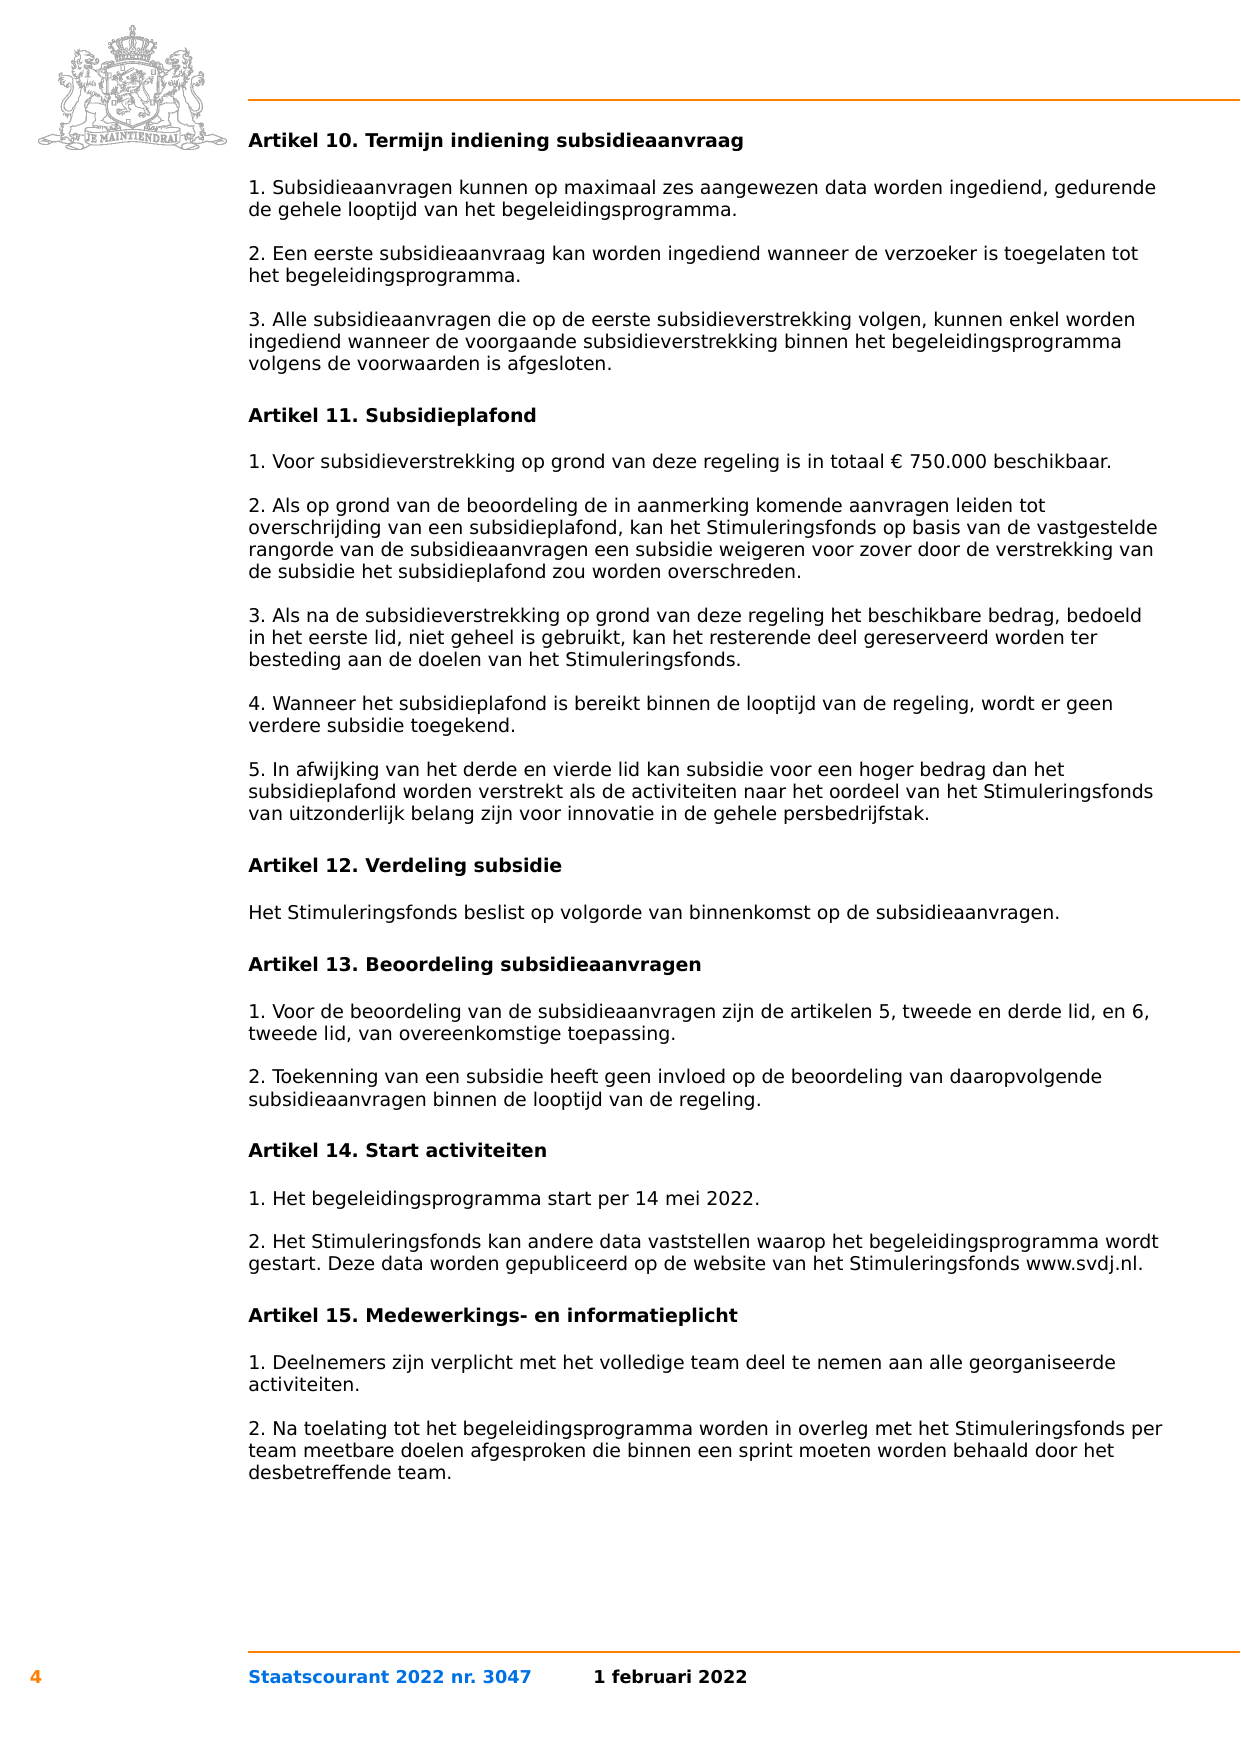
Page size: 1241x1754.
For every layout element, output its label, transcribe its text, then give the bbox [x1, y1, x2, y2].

text Het Stimuleringsfonds beslist op volgorde van binnenkomst op de subsidieaanvragen. [248, 902, 1163, 924]
text 2. Toekenning van een subsidie heeft geen invloed op de beoordeling van daaropvolgende subsidieaanvragen binnen de looptijd van de regeling. [248, 1066, 1163, 1110]
picture [38, 25, 227, 150]
text 1. Voor subsidieverstrekking op grond van deze regeling is in totaal € 750.000 beschikbaar. [248, 451, 1163, 473]
subtitle Artikel 10. Termijn indiening subsidieaanvraag [248, 130, 1163, 152]
text 4. Wanneer het subsidieplafond is bereikt binnen de looptijd van de regeling, wordt er geen verdere subsidie toegekend. [248, 693, 1163, 737]
subtitle Artikel 12. Verdeling subsidie [248, 855, 1163, 877]
text 1. Voor de beoordeling van de subsidieaanvragen zijn de artikelen 5, tweede en derde lid, en 6, tweede lid, van overeenkomstige toepassing. [248, 1001, 1163, 1044]
subtitle Artikel 15. Medewerkings- en informatieplicht [248, 1305, 1163, 1327]
subtitle Artikel 14. Start activiteiten [248, 1140, 1163, 1162]
text 2. Na toelating tot het begeleidingsprogramma worden in overleg met het Stimuleringsfonds per team meetbare doelen afgesproken die binnen een sprint moeten worden behaald door het desbetreffende team. [248, 1418, 1163, 1484]
text 5. In afwijking van het derde en vierde lid kan subsidie voor een hoger bedrag dan het subsidieplafond worden verstrekt als de activiteiten naar het oordeel van het Stimuleringsfonds van uitzonderlijk belang zijn voor innovatie in de gehele persbedrijfstak. [248, 759, 1163, 825]
text 1. Het begeleidingsprogramma start per 14 mei 2022. [248, 1187, 1163, 1209]
text 1. Subsidieaanvragen kunnen op maximaal zes aangewezen data worden ingediend, gedurende de gehele looptijd van het begeleidingsprogramma. [248, 177, 1163, 221]
text 2. Als op grond van de beoordeling de in aanmerking komende aanvragen leiden tot overschrijding van een subsidieplafond, kan het Stimuleringsfonds op basis van de vastgestelde rangorde van de subsidieaanvragen een subsidie weigeren voor zover door de verstrekking van de subsidie het subsidieplafond zou worden overschreden. [248, 495, 1163, 583]
text 3. Alle subsidieaanvragen die op de eerste subsidieverstrekking volgen, kunnen enkel worden ingediend wanneer de voorgaande subsidieverstrekking binnen het begeleidingsprogramma volgens de voorwaarden is afgesloten. [248, 308, 1163, 374]
text 1. Deelnemers zijn verplicht met het volledige team deel te nemen aan alle georganiseerde activiteiten. [248, 1352, 1163, 1396]
text 2. Het Stimuleringsfonds kan andere data vaststellen waarop het begeleidingsprogramma wordt gestart. Deze data worden gepubliceerd op de website van het Stimuleringsfonds www.svdj.nl. [248, 1231, 1163, 1275]
subtitle Artikel 13. Beoordeling subsidieaanvragen [248, 954, 1163, 976]
text 2. Een eerste subsidieaanvraag kan worden ingediend wanneer de verzoeker is toegelaten tot het begeleidingsprogramma. [248, 243, 1163, 287]
text 3. Als na de subsidieverstrekking op grond van deze regeling het beschikbare bedrag, bedoeld in het eerste lid, niet geheel is gebruikt, kan het resterende deel gereserveerd worden ter besteding aan de doelen van het Stimuleringsfonds. [248, 605, 1163, 671]
subtitle Artikel 11. Subsidieplafond [248, 404, 1163, 426]
